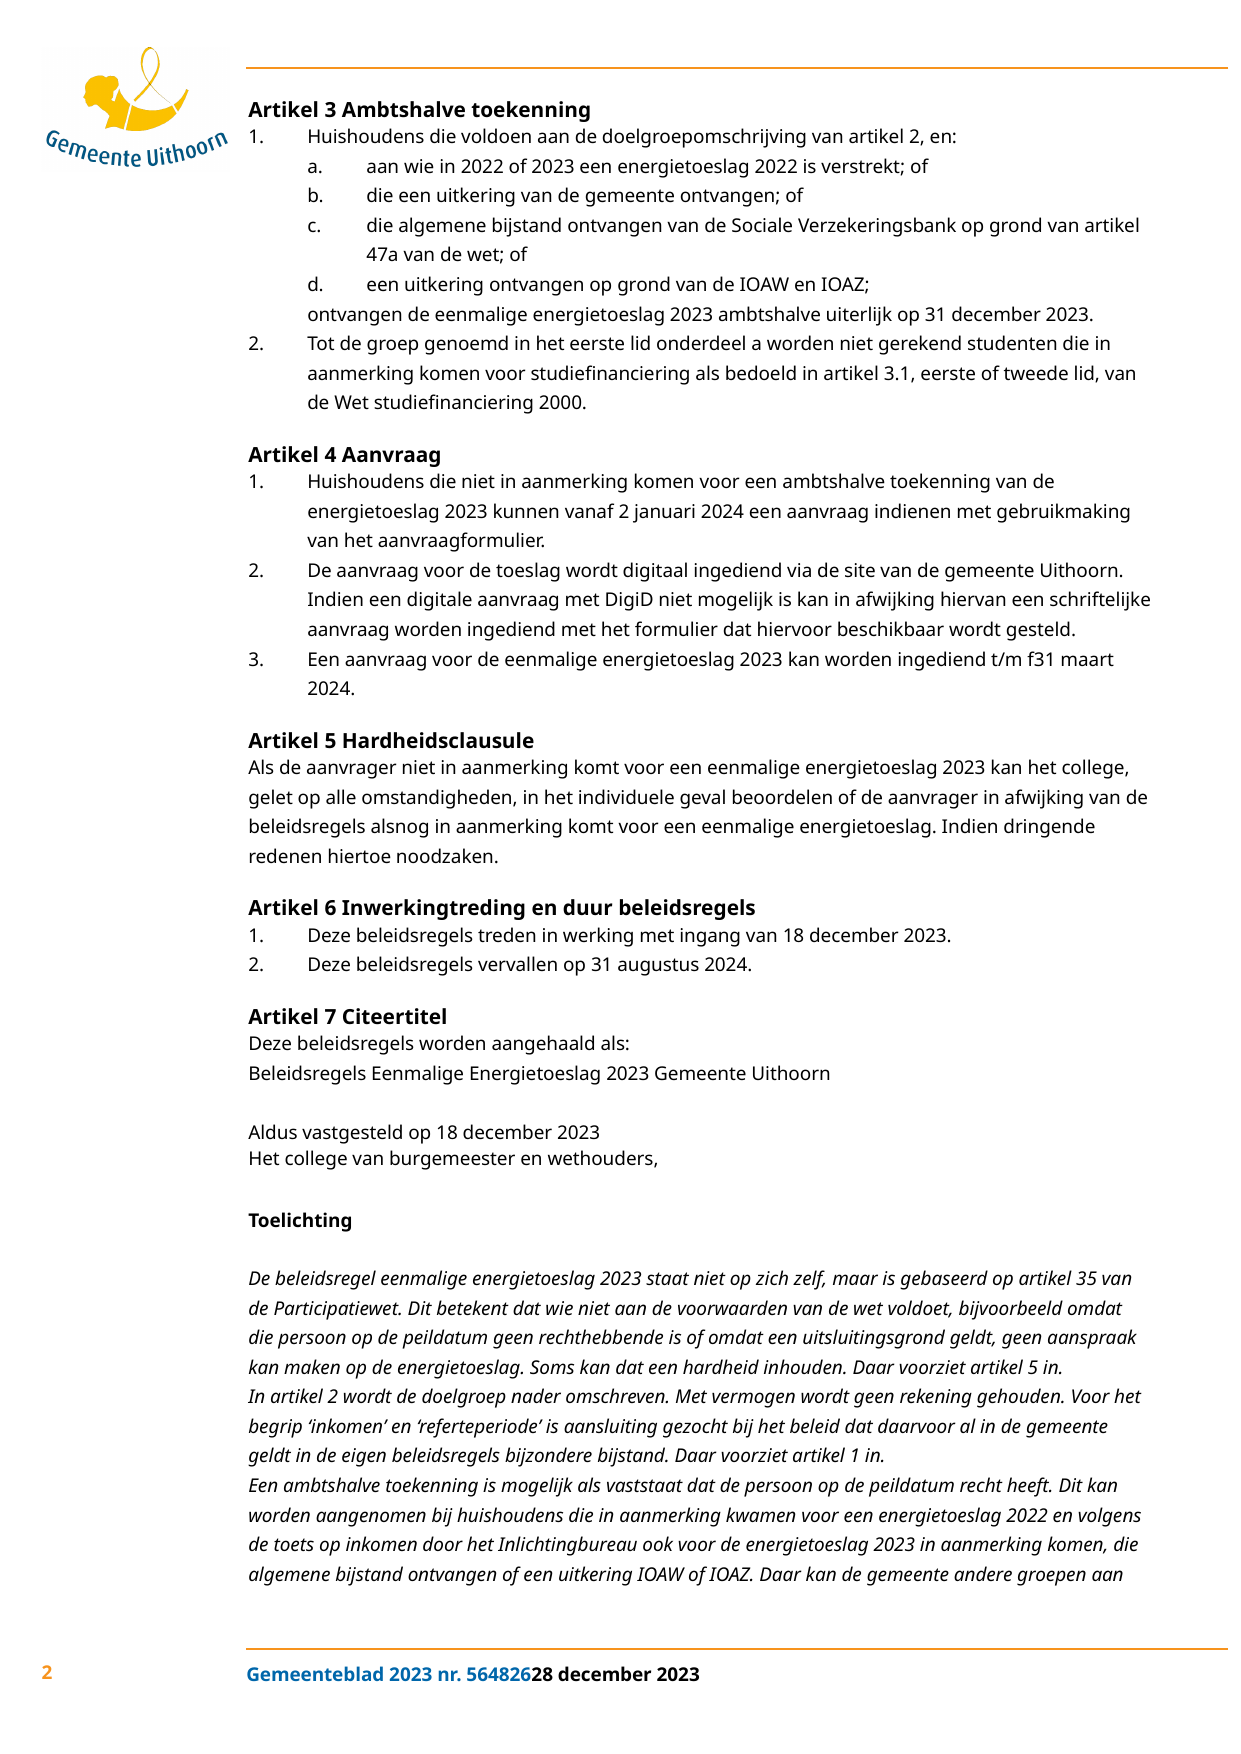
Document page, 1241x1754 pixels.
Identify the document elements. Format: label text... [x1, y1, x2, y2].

list die een uitkering van de gemeente ontvangen; of [307, 182, 1152, 208]
list Huishoudens die niet in aanmerking komen voor een ambtshalve toekenning van de energietoeslag 2023 kunnen vanaf 2 januari 2024 een aanvraag indienen met gebruikmaking van het aanvraagformulier. [248, 468, 1152, 553]
text Deze beleidsregels worden aangehaald als: [248, 1030, 1152, 1056]
list een uitkering ontvangen op grond van de IOAW en IOAZ; [307, 271, 1152, 297]
text Aldus vastgesteld op 18 december 2023 [248, 1119, 1152, 1145]
list De aanvraag voor de toeslag wordt digitaal ingediend via de site van de gemeente Uithoorn. Indien een digitale aanvraag met DigiD niet mogelijk is kan in afwijking hiervan een schriftelijke aanvraag worden ingediend met het formulier dat hiervoor beschikbaar wordt gesteld. [248, 557, 1152, 642]
text De beleidsregel eenmalige energietoeslag 2023 staat niet op zich zelf, maar is gebaseerd op artikel 35 van de Participatiewet. Dit betekent dat wie niet aan de voorwaarden van de wet voldoet, bijvoorbeeld omdat die persoon op de peildatum geen rechthebbende is of omdat een uitsluitingsgrond geldt, geen aanspraak kan maken op de energietoeslag. Soms kan dat een hardheid inhouden. Daar voorziet artikel 5 in. [248, 1265, 1152, 1379]
text Artikel 4 Aanvraag [248, 440, 1152, 468]
text Artikel 3 Ambtshalve toekenning [248, 95, 1152, 123]
list Deze beleidsregels vervallen op 31 augustus 2024. [248, 951, 1152, 977]
text Artikel 5 Hardheidsclausule [248, 726, 1152, 754]
list aan wie in 2022 of 2023 een energietoeslag 2022 is verstrekt; of [307, 153, 1152, 178]
list ontvangen de eenmalige energietoeslag 2023 ambtshalve uiterlijk op 31 december 2023. [248, 301, 1152, 326]
text Als de aanvrager niet in aanmerking komt voor een eenmalige energietoeslag 2023 kan het college, gelet op alle omstandigheden, in het individuele geval beoordelen of de aanvrager in afwijking van de beleidsregels alsnog in aanmerking komt voor een eenmalige energietoeslag. Indien dringende redenen hiertoe noodzaken. [248, 754, 1152, 869]
list Huishoudens die voldoen aan de doelgroepomschrijving van artikel 2, en: [248, 123, 1152, 149]
text Een ambtshalve toekenning is mogelijk als vaststaat dat de persoon op de peildatum recht heeft. Dit kan worden aangenomen bij huishoudens die in aanmerking kwamen voor een energietoeslag 2022 en volgens de toets op inkomen door het Inlichtingbureau ook voor de energietoeslag 2023 in aanmerking komen, die algemene bijstand ontvangen of een uitkering IOAW of IOAZ. Daar kan de gemeente andere groepen aan [248, 1472, 1152, 1587]
picture [41, 47, 231, 172]
list Tot de groep genoemd in het eerste lid onderdeel a worden niet gerekend studenten die in aanmerking komen voor studiefinanciering als bedoeld in artikel 3.1, eerste of tweede lid, van de Wet studiefinanciering 2000. [248, 330, 1152, 415]
list Een aanvraag voor de eenmalige energietoeslag 2023 kan worden ingediend t/m f31 maart 2024. [248, 646, 1152, 701]
text Toelichting [248, 1196, 1152, 1236]
text Artikel 6 Inwerkingtreding en duur beleidsregels [248, 893, 1152, 922]
text Het college van burgemeester en wethouders, [248, 1145, 1152, 1171]
text In artikel 2 wordt de doelgroep nader omschreven. Met vermogen wordt geen rekening gehouden. Voor het begrip ‘inkomen’ en ‘referteperiode’ is aansluiting gezocht bij het beleid dat daarvoor al in de gemeente geldt in de eigen beleidsregels bijzondere bijstand. Daar voorziet artikel 1 in. [248, 1383, 1152, 1468]
text Beleidsregels Eenmalige Energietoeslag 2023 Gemeente Uithoorn [248, 1060, 1152, 1086]
text Artikel 7 Citeertitel [248, 1002, 1152, 1030]
list die algemene bijstand ontvangen van de Sociale Verzekeringsbank op grond van artikel 47a van de wet; of [307, 212, 1152, 267]
list Deze beleidsregels treden in werking met ingang van 18 december 2023. [248, 922, 1152, 948]
